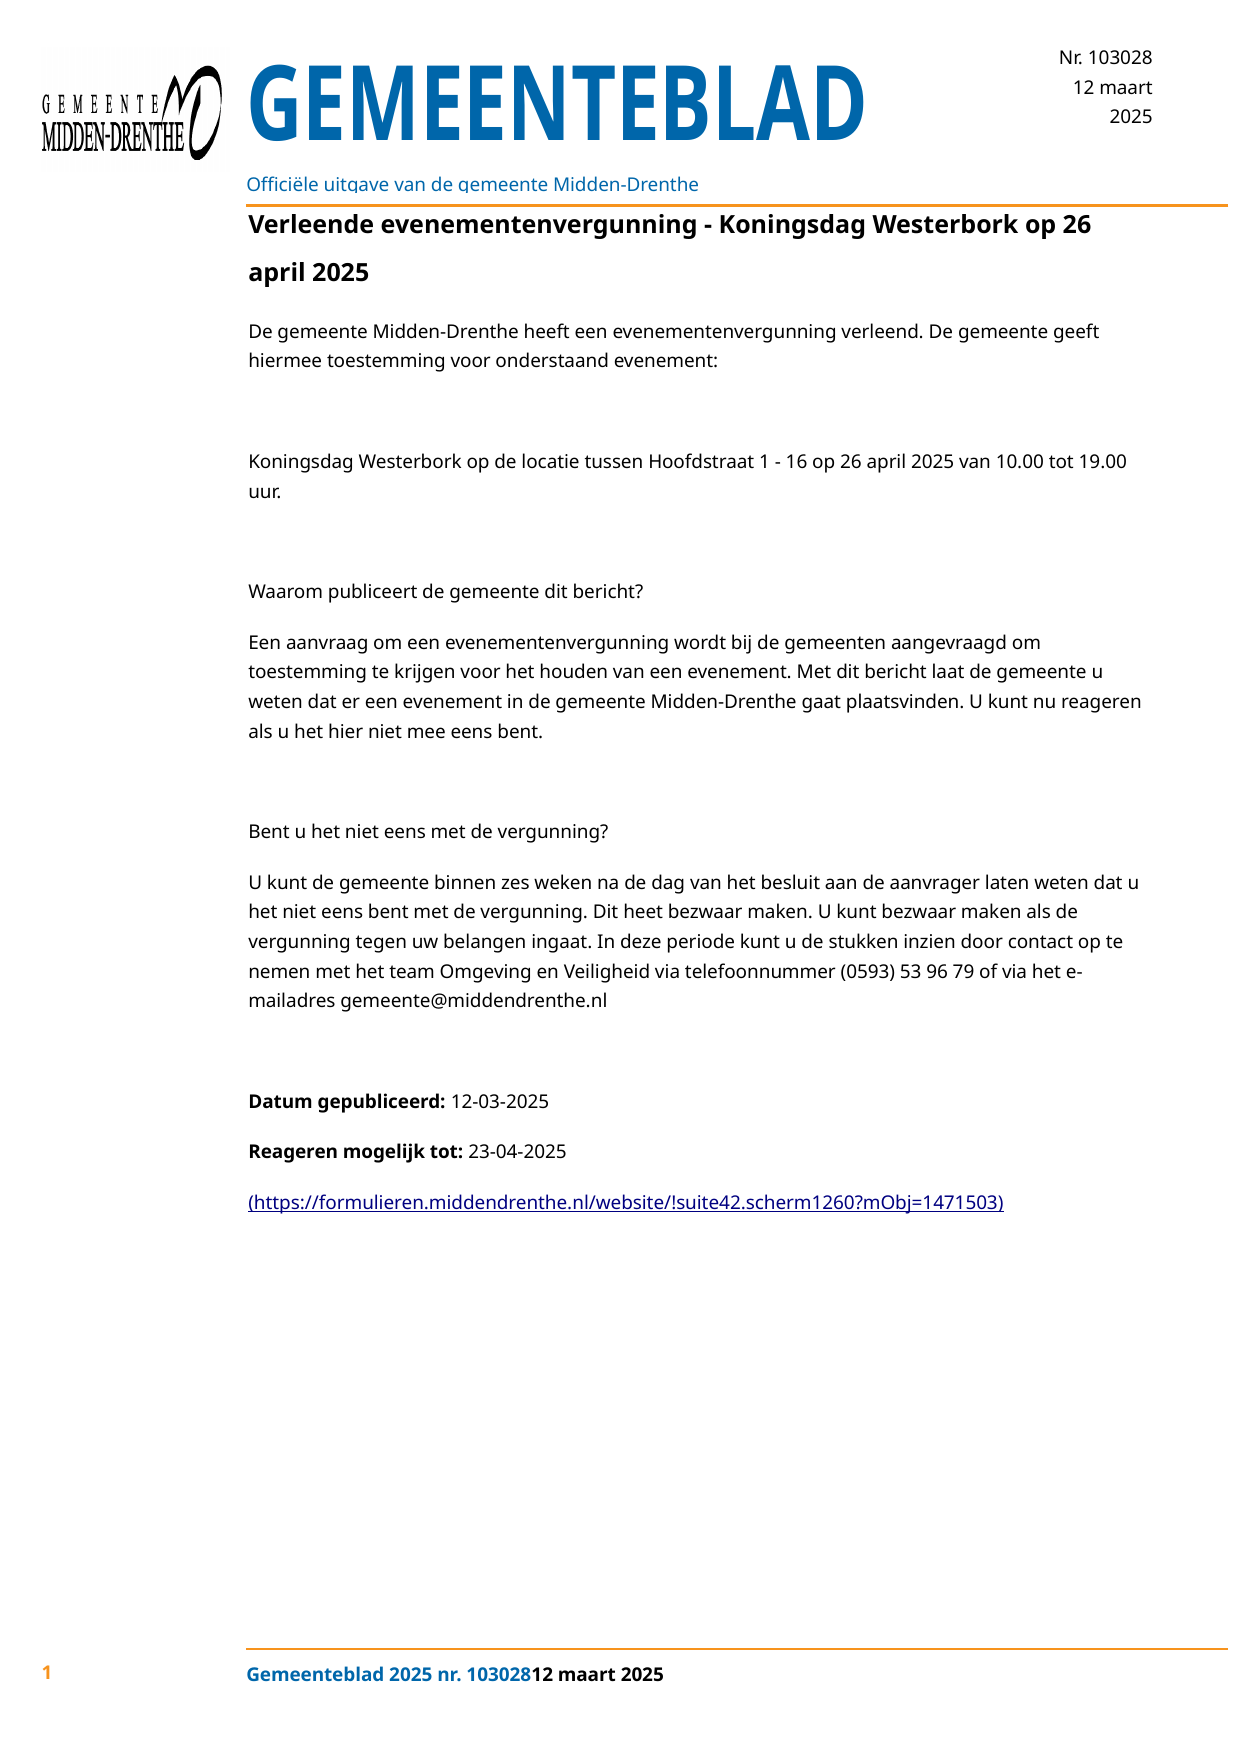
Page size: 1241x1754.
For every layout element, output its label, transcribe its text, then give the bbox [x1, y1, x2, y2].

text Verleende evenementenvergunning - Koningsdag Westerbork op 26 april 2025 [248, 207, 1152, 288]
text Bent u het niet eens met de vergunning? [248, 819, 1152, 844]
text Koningsdag Westerbork op de locatie tussen Hoofdstraat 1 - 16 op 26 april 2025 van 10.00 tot 19.00 uur. [248, 448, 1152, 504]
text Een aanvraag om een evenementenvergunning wordt bij de gemeenten aangevraagd om toestemming te krijgen voor het houden van een evenement. Met dit bericht laat de gemeente u weten dat er een evenement in de gemeente Midden-Drenthe gaat plaatsvinden. U kunt nu reageren als u het hier niet mee eens bent. [248, 629, 1152, 744]
text De gemeente Midden-Drenthe heeft een evenementenvergunning verleend. De gemeente geeft hiermee toestemming voor onderstaand evenement: [248, 318, 1152, 373]
text Datum gepubliceerd: 12-03-2025 [248, 1088, 1152, 1114]
text Reageren mogelijk tot: 23-04-2025 [248, 1139, 1152, 1164]
text U kunt de gemeente binnen zes weken na de dag van het besluit aan de aanvrager laten weten dat u het niet eens bent met de vergunning. Dit heet bezwaar maken. U kunt bezwaar maken als de vergunning tegen uw belangen ingaat. In deze periode kunt u de stukken inzien door contact op te nemen met het team Omgeving en Veiligheid via telefoonnummer (0593) 53 96 79 of via het e-mailadres gemeente@middendrenthe.nl [248, 869, 1152, 1013]
text (https://formulieren.middendrenthe.nl/website/!suite42.scherm1260?mObj=1471503) [248, 1189, 1152, 1215]
text Waarom publiceert de gemeente dit bericht? [248, 579, 1152, 604]
picture [41, 47, 231, 172]
